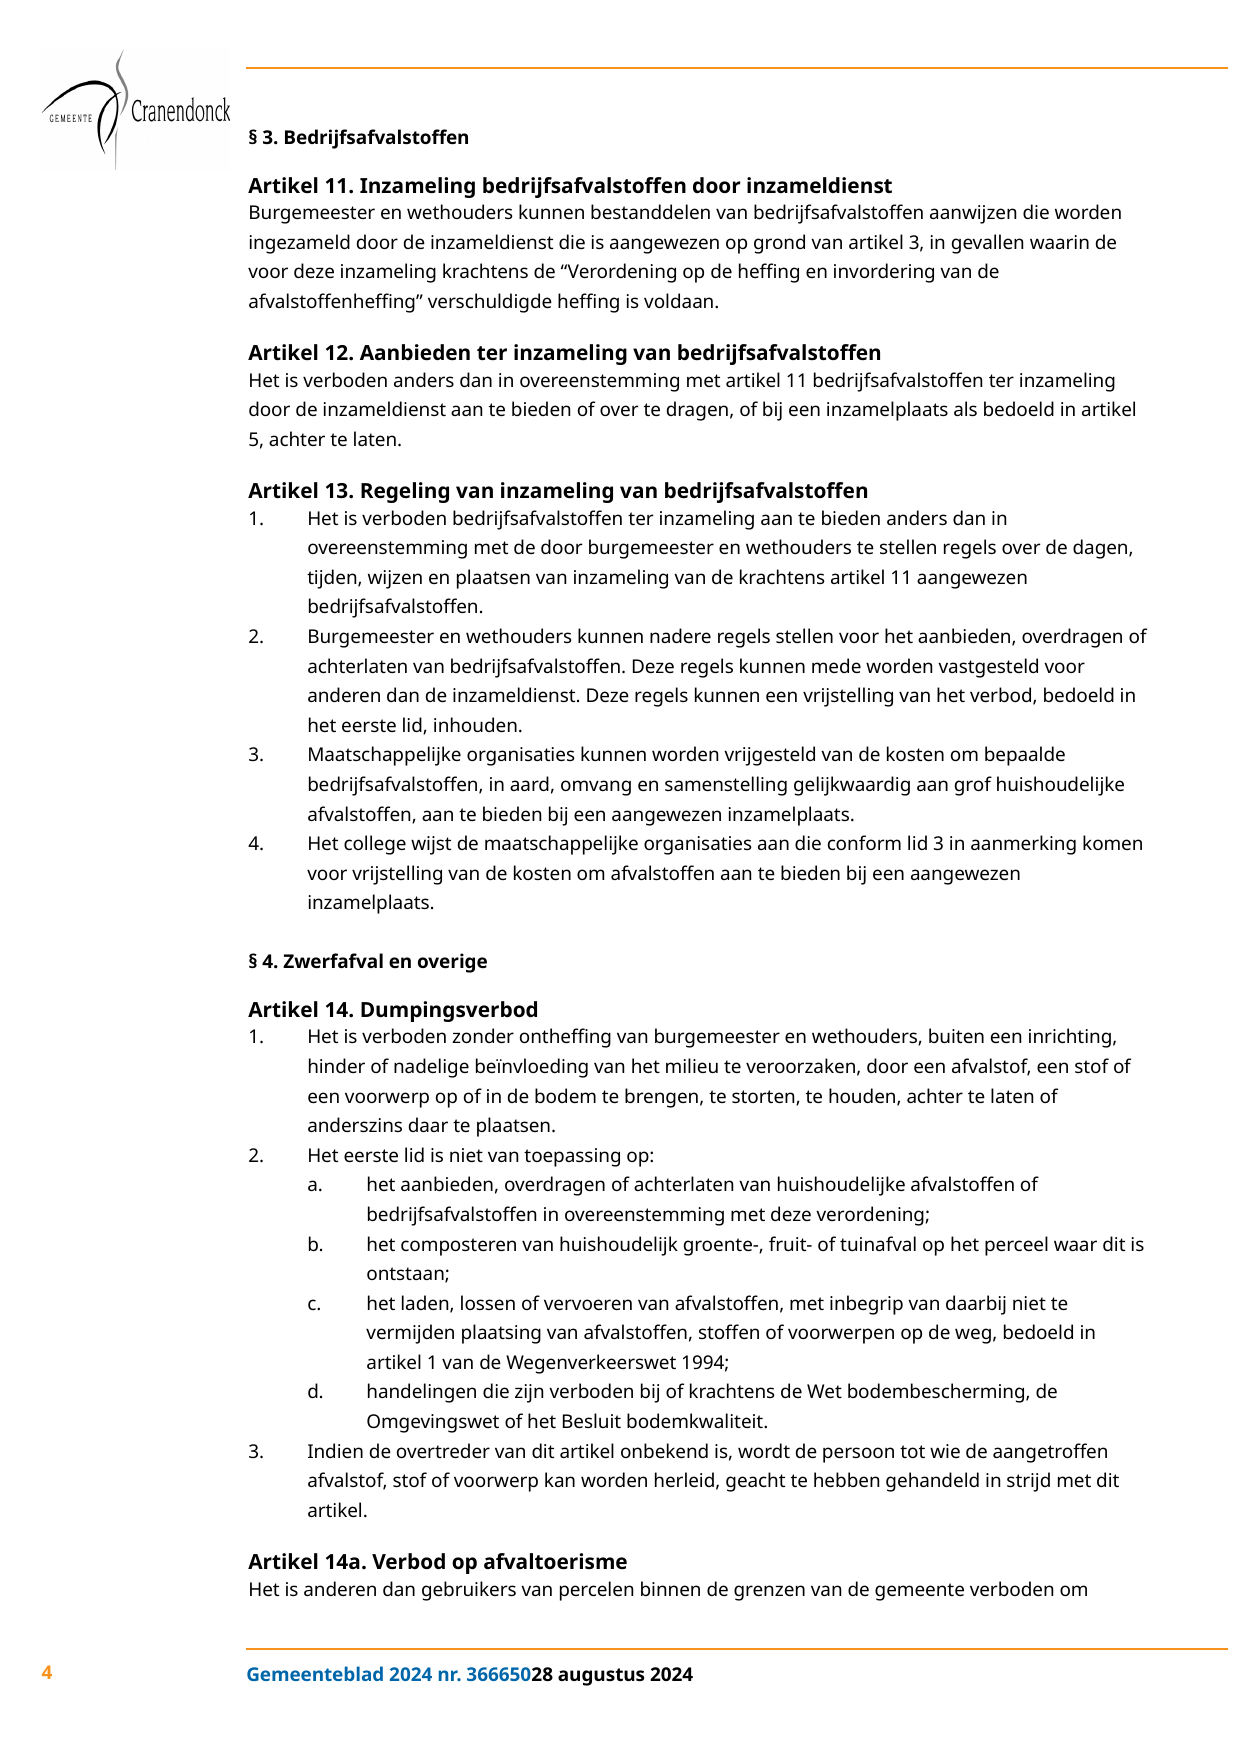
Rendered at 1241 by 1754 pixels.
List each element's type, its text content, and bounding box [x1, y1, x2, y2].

text Artikel 14. Dumpingsverbod [248, 995, 1152, 1024]
list het aanbieden, overdragen of achterlaten van huishoudelijke afvalstoffen of bedrijfsafvalstoffen in overeenstemming met deze verordening; [307, 1172, 1152, 1227]
list Het is verboden bedrijfsafvalstoffen ter inzameling aan te bieden anders dan in overeenstemming met de door burgemeester en wethouders te stellen regels over de dagen, tijden, wijzen en plaatsen van inzameling van de krachtens artikel 11 aangewezen bedrijfsafvalstoffen. [248, 505, 1152, 619]
list Maatschappelijke organisaties kunnen worden vrijgesteld van de kosten om bepaalde bedrijfsafvalstoffen, in aard, omvang en samenstelling gelijkwaardig aan grof huishoudelijke afvalstoffen, aan te bieden bij een aangewezen inzamelplaats. [248, 742, 1152, 827]
text Artikel 11. Inzameling bedrijfsafvalstoffen door inzameldienst [248, 171, 1152, 199]
list Het college wijst de maatschappelijke organisaties aan die conform lid 3 in aanmerking komen voor vrijstelling van de kosten om afvalstoffen aan te bieden bij een aangewezen inzamelplaats. [248, 830, 1152, 915]
text § 4. Zwerfafval en overige [248, 949, 1152, 974]
list Burgemeester en wethouders kunnen nadere regels stellen voor het aanbieden, overdragen of achterlaten van bedrijfsafvalstoffen. Deze regels kunnen mede worden vastgesteld voor anderen dan de inzameldienst. Deze regels kunnen een vrijstelling van het verbod, bedoeld in het eerste lid, inhouden. [248, 623, 1152, 738]
text § 3. Bedrijfsafvalstoffen [248, 124, 1152, 150]
text Het is anderen dan gebruikers van percelen binnen de grenzen van de gemeente verboden om [248, 1576, 1152, 1602]
text Artikel 13. Regeling van inzameling van bedrijfsafvalstoffen [248, 477, 1152, 505]
text Burgemeester en wethouders kunnen bestanddelen van bedrijfsafvalstoffen aanwijzen die worden ingezameld door de inzameldienst die is aangewezen op grond van artikel 3, in gevallen waarin de voor deze inzameling krachtens de “Verordening op de heffing en invordering van de afvalstoffenheffing” verschuldigde heffing is voldaan. [248, 199, 1152, 314]
list Het eerste lid is niet van toepassing op: [248, 1142, 1152, 1168]
list handelingen die zijn verboden bij of krachtens de Wet bodembescherming, de Omgevingswet of het Besluit bodemkwaliteit. [307, 1379, 1152, 1434]
list het laden, lossen of vervoeren van afvalstoffen, met inbegrip van daarbij niet te vermijden plaatsing van afvalstoffen, stoffen of voorwerpen op de weg, bedoeld in artikel 1 van de Wegenverkeerswet 1994; [307, 1290, 1152, 1375]
text Artikel 14a. Verbod op afvaltoerisme [248, 1547, 1152, 1576]
text Artikel 12. Aanbieden ter inzameling van bedrijfsafvalstoffen [248, 338, 1152, 367]
list het composteren van huishoudelijk groente-, fruit- of tuinafval op het perceel waar dit is ontstaan; [307, 1231, 1152, 1286]
list Het is verboden zonder ontheffing van burgemeester en wethouders, buiten een inrichting, hinder of nadelige beïnvloeding van het milieu te veroorzaken, door een afvalstof, een stof of een voorwerp op of in de bodem te brengen, te storten, te houden, achter te laten of anderszins daar te plaatsen. [248, 1024, 1152, 1138]
list Indien de overtreder van dit artikel onbekend is, wordt de persoon tot wie de aangetroffen afvalstof, stof of voorwerp kan worden herleid, geacht te hebben gehandeld in strijd met dit artikel. [248, 1438, 1152, 1523]
picture [41, 47, 231, 172]
text Het is verboden anders dan in overeenstemming met artikel 11 bedrijfsafvalstoffen ter inzameling door de inzameldienst aan te bieden of over te dragen, of bij een inzamelplaats als bedoeld in artikel 5, achter te laten. [248, 367, 1152, 452]
